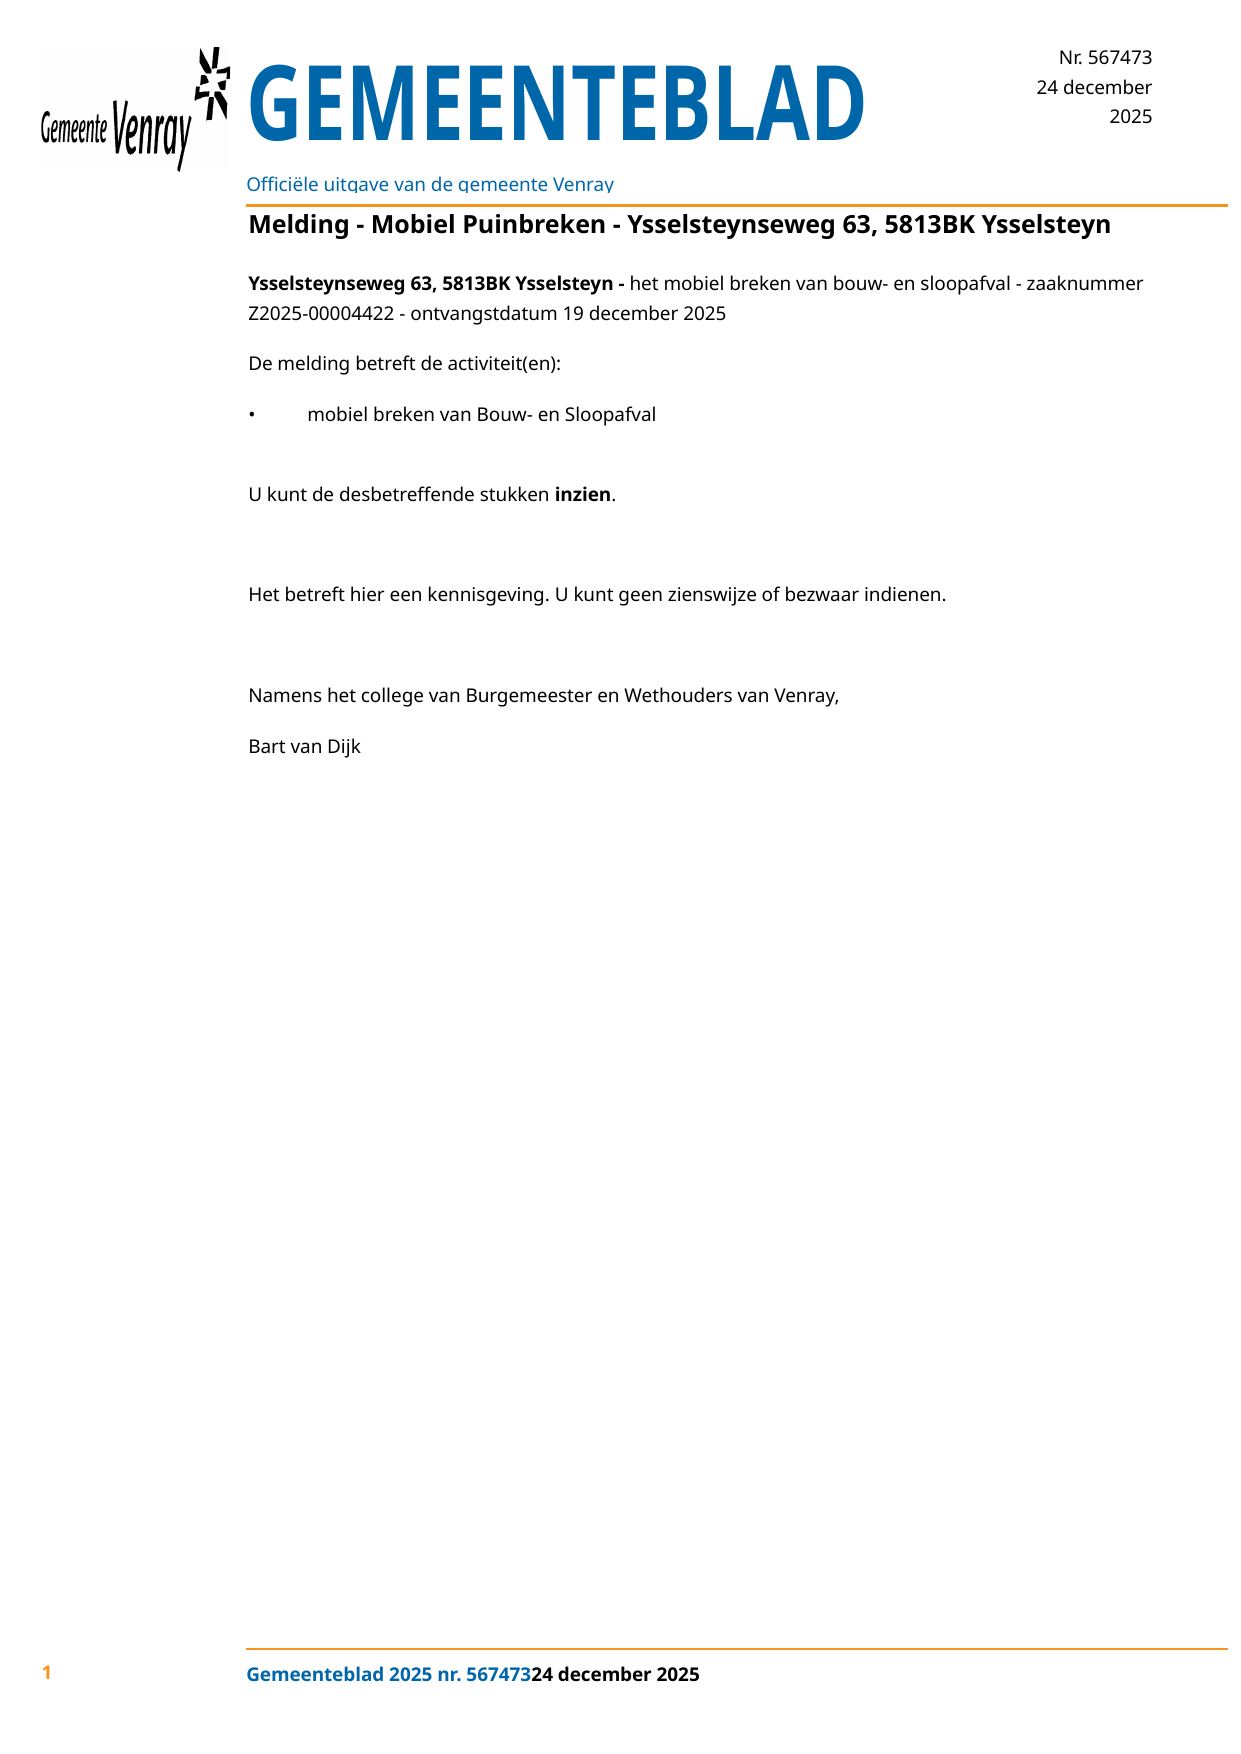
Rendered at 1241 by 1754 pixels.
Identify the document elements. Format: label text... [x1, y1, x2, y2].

text Bart van Dijk [248, 733, 1152, 758]
text Het betreft hier een kennisgeving. U kunt geen zienswijze of bezwaar indienen. [248, 582, 1152, 607]
text Ysselsteynseweg 63, 5813BK Ysselsteyn - het mobiel breken van bouw- en sloopafval - zaaknummer Z2025-00004422 - ontvangstdatum 19 december 2025 [248, 270, 1152, 326]
picture [41, 47, 231, 172]
text Melding - Mobiel Puinbreken - Ysselsteynseweg 63, 5813BK Ysselsteyn [248, 207, 1152, 241]
text U kunt de desbetreffende stukken inzien. [248, 481, 1152, 506]
text Namens het college van Burgemeester en Wethouders van Venray, [248, 682, 1152, 708]
list mobiel breken van Bouw- en Sloopafval [248, 401, 1152, 426]
text De melding betreft de activiteit(en): [248, 350, 1152, 376]
